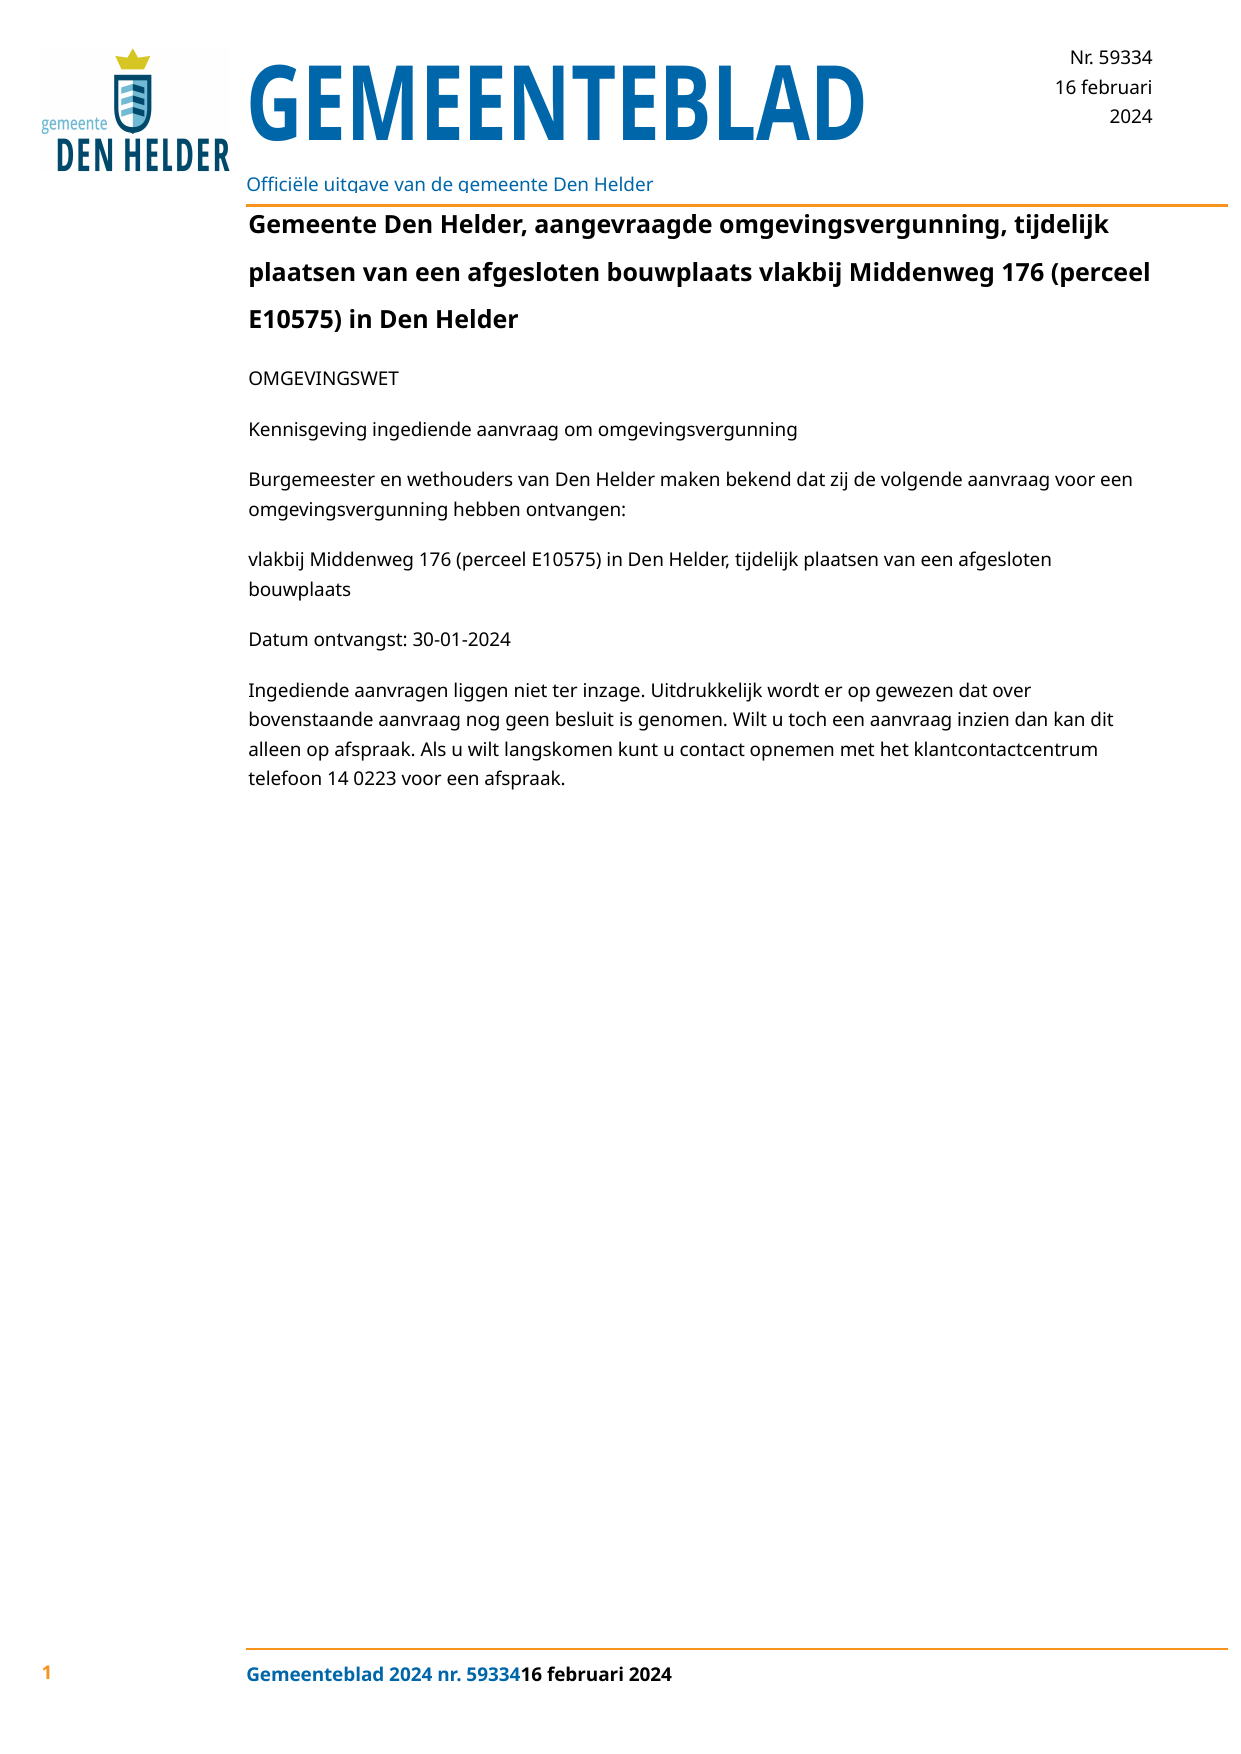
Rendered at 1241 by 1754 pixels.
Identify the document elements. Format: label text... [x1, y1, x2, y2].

text vlakbij Middenweg 176 (perceel E10575) in Den Helder, tijdelijk plaatsen van een afgesloten bouwplaats [248, 546, 1152, 602]
text Gemeente Den Helder, aangevraagde omgevingsvergunning, tijdelijk plaatsen van een afgesloten bouwplaats vlakbij Middenweg 176 (perceel E10575) in Den Helder [248, 207, 1152, 336]
picture [182, 144, 187, 165]
text Kennisgeving ingediende aanvraag om omgevingsvergunning [248, 416, 1152, 442]
picture [130, 157, 135, 172]
text Burgemeester en wethouders van Den Helder maken bekend dat zij de volgende aanvraag voor een omgevingsvergunning hebben ontvangen: [248, 466, 1152, 522]
picture [41, 47, 231, 172]
picture [63, 144, 68, 165]
picture [100, 154, 106, 172]
text Ingediende aanvragen liggen niet ter inzage. Uitdrukkelijk wordt er op gewezen dat over bovenstaande aanvraag nog geen besluit is genomen. Wilt u toch een aanvraag inzien dan kan dit alleen op afspraak. Als u wilt langskomen kunt u contact opnemen met het klantcontactcentrum telefoon 14 0223 voor een afspraak. [248, 677, 1152, 791]
picture [220, 160, 224, 172]
text OMGEVINGSWET [248, 366, 1152, 391]
text Datum ontvangst: 30-01-2024 [248, 626, 1152, 652]
